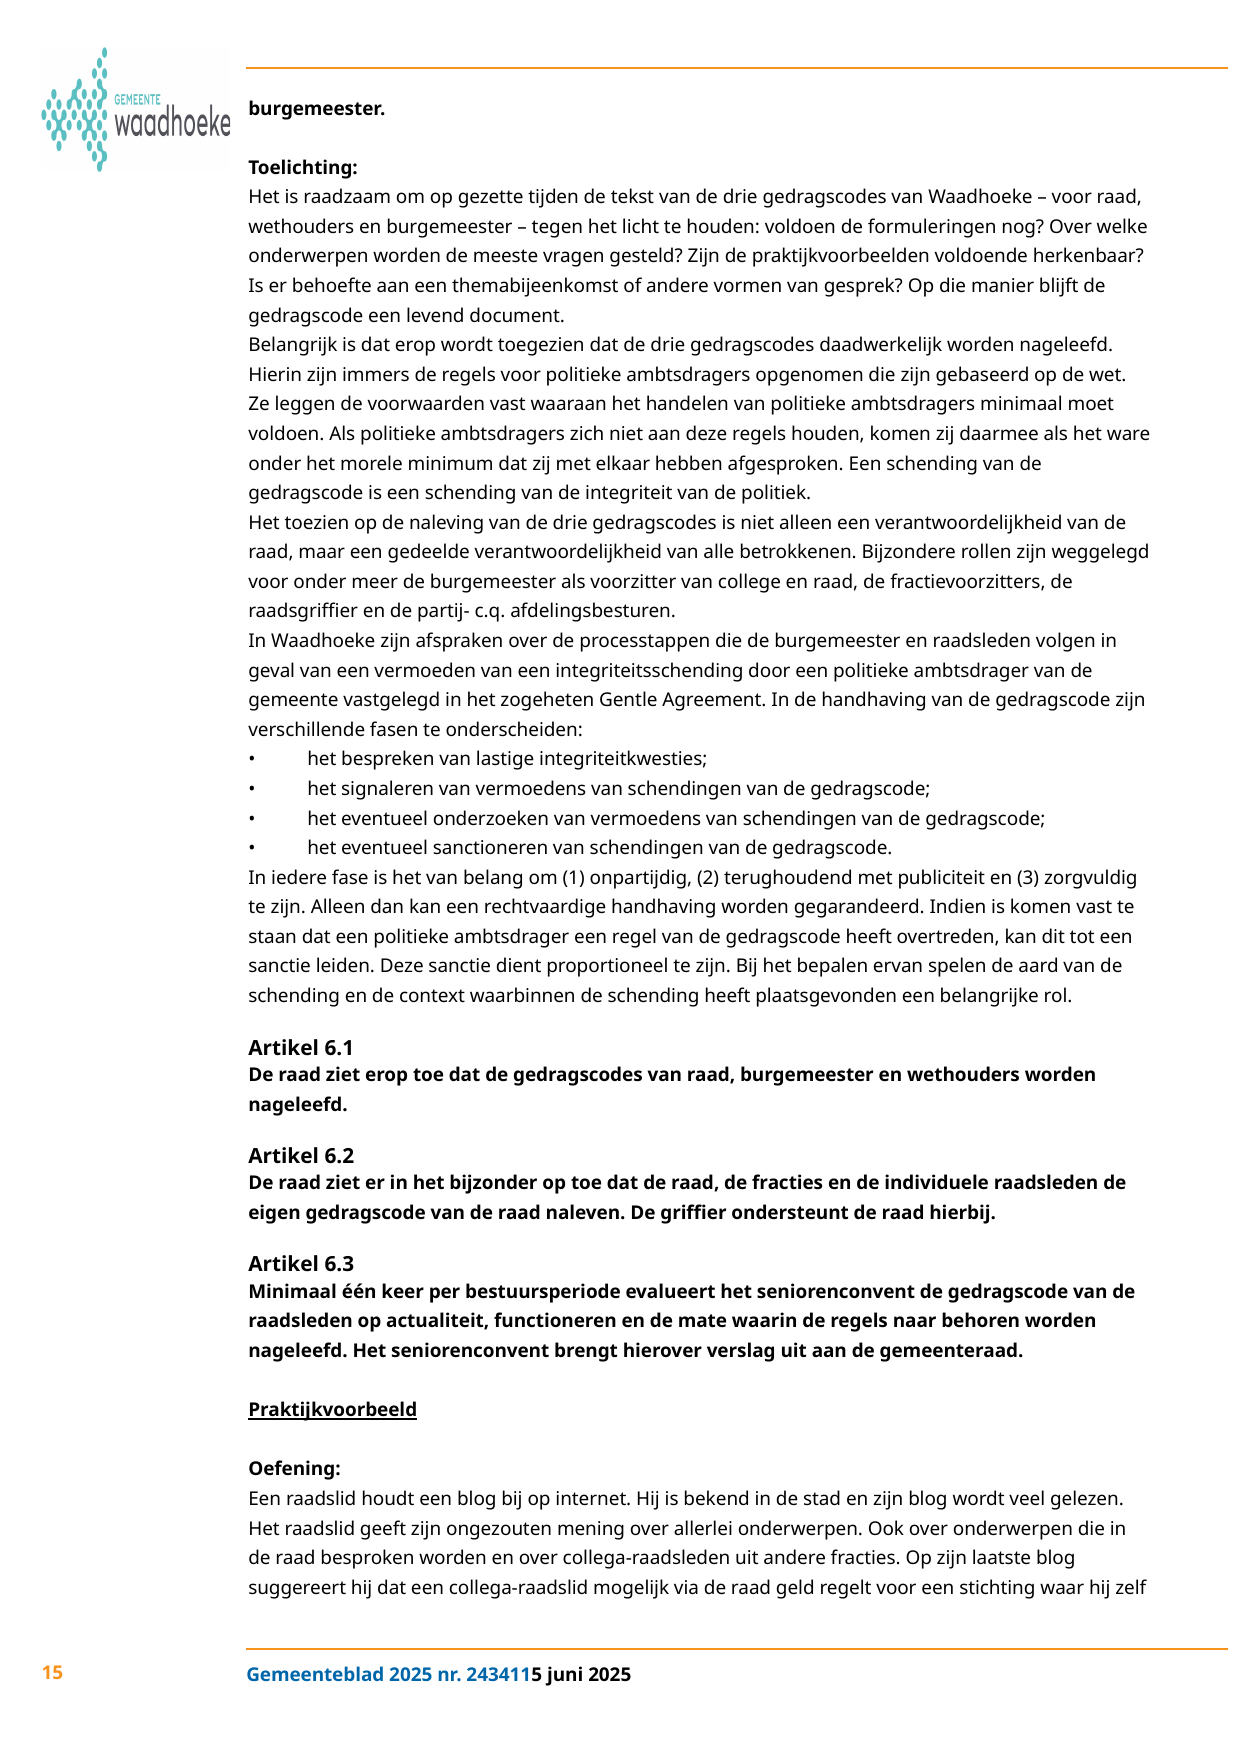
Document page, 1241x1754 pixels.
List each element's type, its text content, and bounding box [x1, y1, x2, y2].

list het eventueel sanctioneren van schendingen van de gedragscode. [248, 834, 1152, 860]
text De raad ziet er in het bijzonder op toe dat de raad, de fracties en de individuele raadsleden de eigen gedragscode van de raad naleven. De griffier ondersteunt de raad hierbij. [248, 1169, 1152, 1225]
text Een raadslid houdt een blog bij op internet. Hij is bekend in de stad en zijn blog wordt veel gelezen. Het raadslid geeft zijn ongezouten mening over allerlei onderwerpen. Ook over onderwerpen die in de raad besproken worden en over collega-raadsleden uit andere fracties. Op zijn laatste blog suggereert hij dat een collega-raadslid mogelijk via de raad geld regelt voor een stichting waar hij zelf [248, 1485, 1152, 1599]
text Het is raadzaam om op gezette tijden de tekst van de drie gedragscodes van Waadhoeke – voor raad, wethouders en burgemeester – tegen het licht te houden: voldoen de formuleringen nog? Over welke onderwerpen worden de meeste vragen gesteld? Zijn de praktijkvoorbeelden voldoende herkenbaar? Is er behoefte aan een themabijeenkomst of andere vormen van gesprek? Op die manier blijft de gedragscode een levend document. [248, 183, 1152, 328]
text Minimaal één keer per bestuursperiode evalueert het seniorenconvent de gedragscode van de raadsleden op actualiteit, functioneren en de mate waarin de regels naar behoren worden nageleefd. Het seniorenconvent brengt hierover verslag uit aan de gemeenteraad. [248, 1278, 1152, 1363]
list het bespreken van lastige integriteitkwesties; [248, 746, 1152, 771]
list het eventueel onderzoeken van vermoedens van schendingen van de gedragscode; [248, 805, 1152, 831]
text Belangrijk is dat erop wordt toegezien dat de drie gedragscodes daadwerkelijk worden nageleefd. Hierin zijn immers de regels voor politieke ambtsdragers opgenomen die zijn gebaseerd op de wet. Ze leggen de voorwaarden vast waaraan het handelen van politieke ambtsdragers minimaal moet voldoen. Als politieke ambtsdragers zich niet aan deze regels houden, komen zij daarmee als het ware onder het morele minimum dat zij met elkaar hebben afgesproken. Een schending van de gedragscode is een schending van de integriteit van de politiek. [248, 331, 1152, 505]
text burgemeester. [248, 95, 1152, 121]
text Toelichting: [248, 154, 1152, 180]
list het signaleren van vermoedens van schendingen van de gedragscode; [248, 775, 1152, 801]
text In iedere fase is het van belang om (1) onpartijdig, (2) terughoudend met publiciteit en (3) zorgvuldig te zijn. Alleen dan kan een rechtvaardige handhaving worden gegarandeerd. Indien is komen vast te staan dat een politieke ambtsdrager een regel van de gedragscode heeft overtreden, kan dit tot een sanctie leiden. Deze sanctie dient proportioneel te zijn. Bij het bepalen ervan spelen de aard van de schending en de context waarbinnen de schending heeft plaatsgevonden een belangrijke rol. [248, 864, 1152, 1008]
text Oefening: [248, 1456, 1152, 1481]
text Artikel 6.2 [248, 1141, 1152, 1169]
text Artikel 6.3 [248, 1249, 1152, 1278]
text Het toezien op de naleving van de drie gedragscodes is niet alleen een verantwoordelijkheid van de raad, maar een gedeelde verantwoordelijkheid van alle betrokkenen. Bijzondere rollen zijn weggelegd voor onder meer de burgemeester als voorzitter van college en raad, de fractievoorzitters, de raadsgriffier en de partij- c.q. afdelingsbesturen. [248, 509, 1152, 623]
text In Waadhoeke zijn afspraken over de processtappen die de burgemeester en raadsleden volgen in geval van een vermoeden van een integriteitsschending door een politieke ambtsdrager van de gemeente vastgelegd in het zogeheten Gentle Agreement. In de handhaving van de gedragscode zijn verschillende fasen te onderscheiden: [248, 627, 1152, 742]
picture [41, 47, 231, 172]
text Artikel 6.1 [248, 1033, 1152, 1061]
text De raad ziet erop toe dat de gedragscodes van raad, burgemeester en wethouders worden nageleefd. [248, 1061, 1152, 1116]
text Praktijkvoorbeeld [248, 1396, 1152, 1422]
